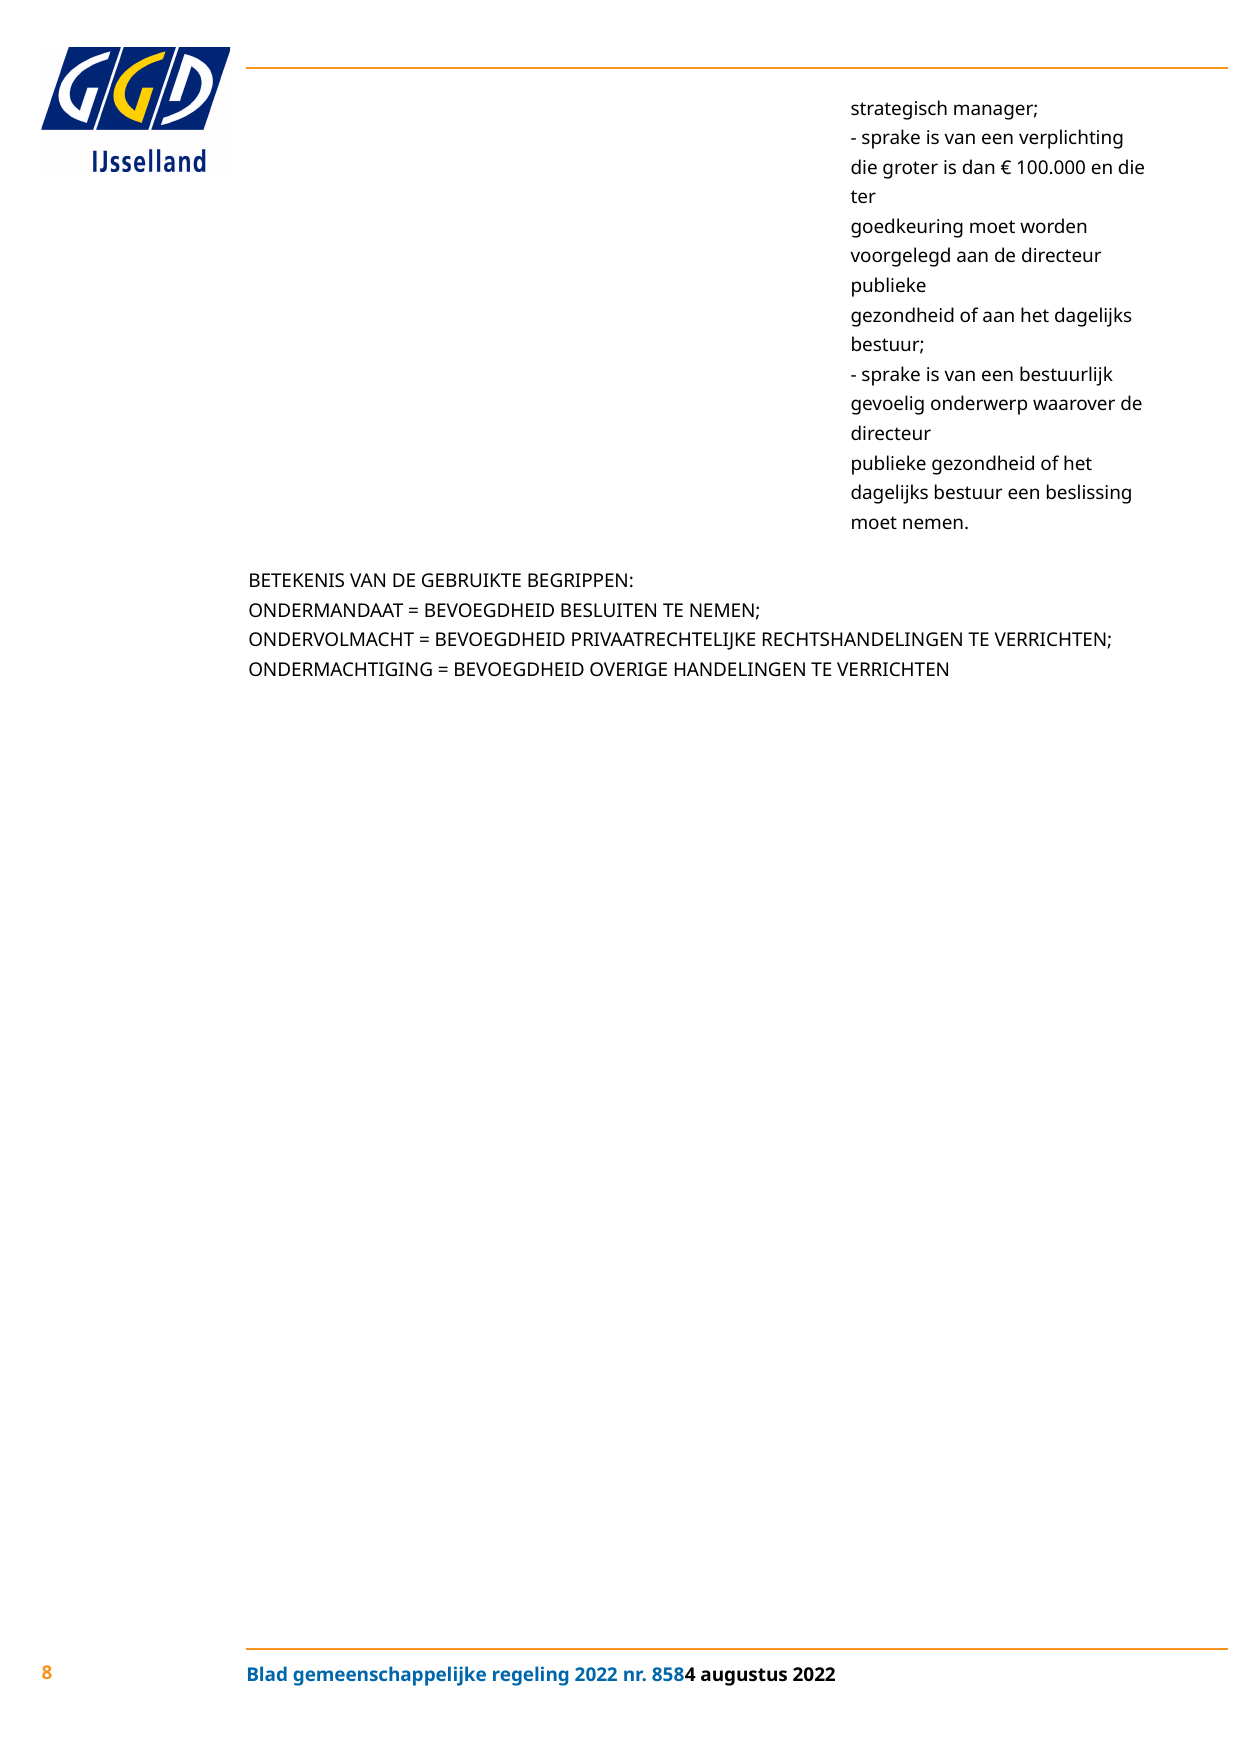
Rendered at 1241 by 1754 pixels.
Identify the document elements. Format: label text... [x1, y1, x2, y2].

table_cell [549, 95, 850, 535]
table_cell [248, 95, 549, 535]
table_cell strategisch manager; - sprake is van een verplichting die groter is dan € 100.000 en die ter goedkeuring moet worden voorgelegd aan de directeur publieke gezondheid of aan het dagelijks bestuur; - sprake is van een bestuurlijk gevoelig onderwerp waarover de directeur publieke gezondheid of het dagelijks bestuur een beslissing moet nemen. [850, 95, 1152, 535]
text ONDERMACHTIGING = BEVOEGDHEID OVERIGE HANDELINGEN TE VERRICHTEN [248, 656, 1152, 682]
picture [41, 47, 231, 172]
text ONDERVOLMACHT = BEVOEGDHEID PRIVAATRECHTELIJKE RECHTSHANDELINGEN TE VERRICHTEN; [248, 627, 1152, 652]
text BETEKENIS VAN DE GEBRUIKTE BEGRIPPEN: [248, 567, 1152, 593]
text ONDERMANDAAT = BEVOEGDHEID BESLUITEN TE NEMEN; [248, 597, 1152, 623]
